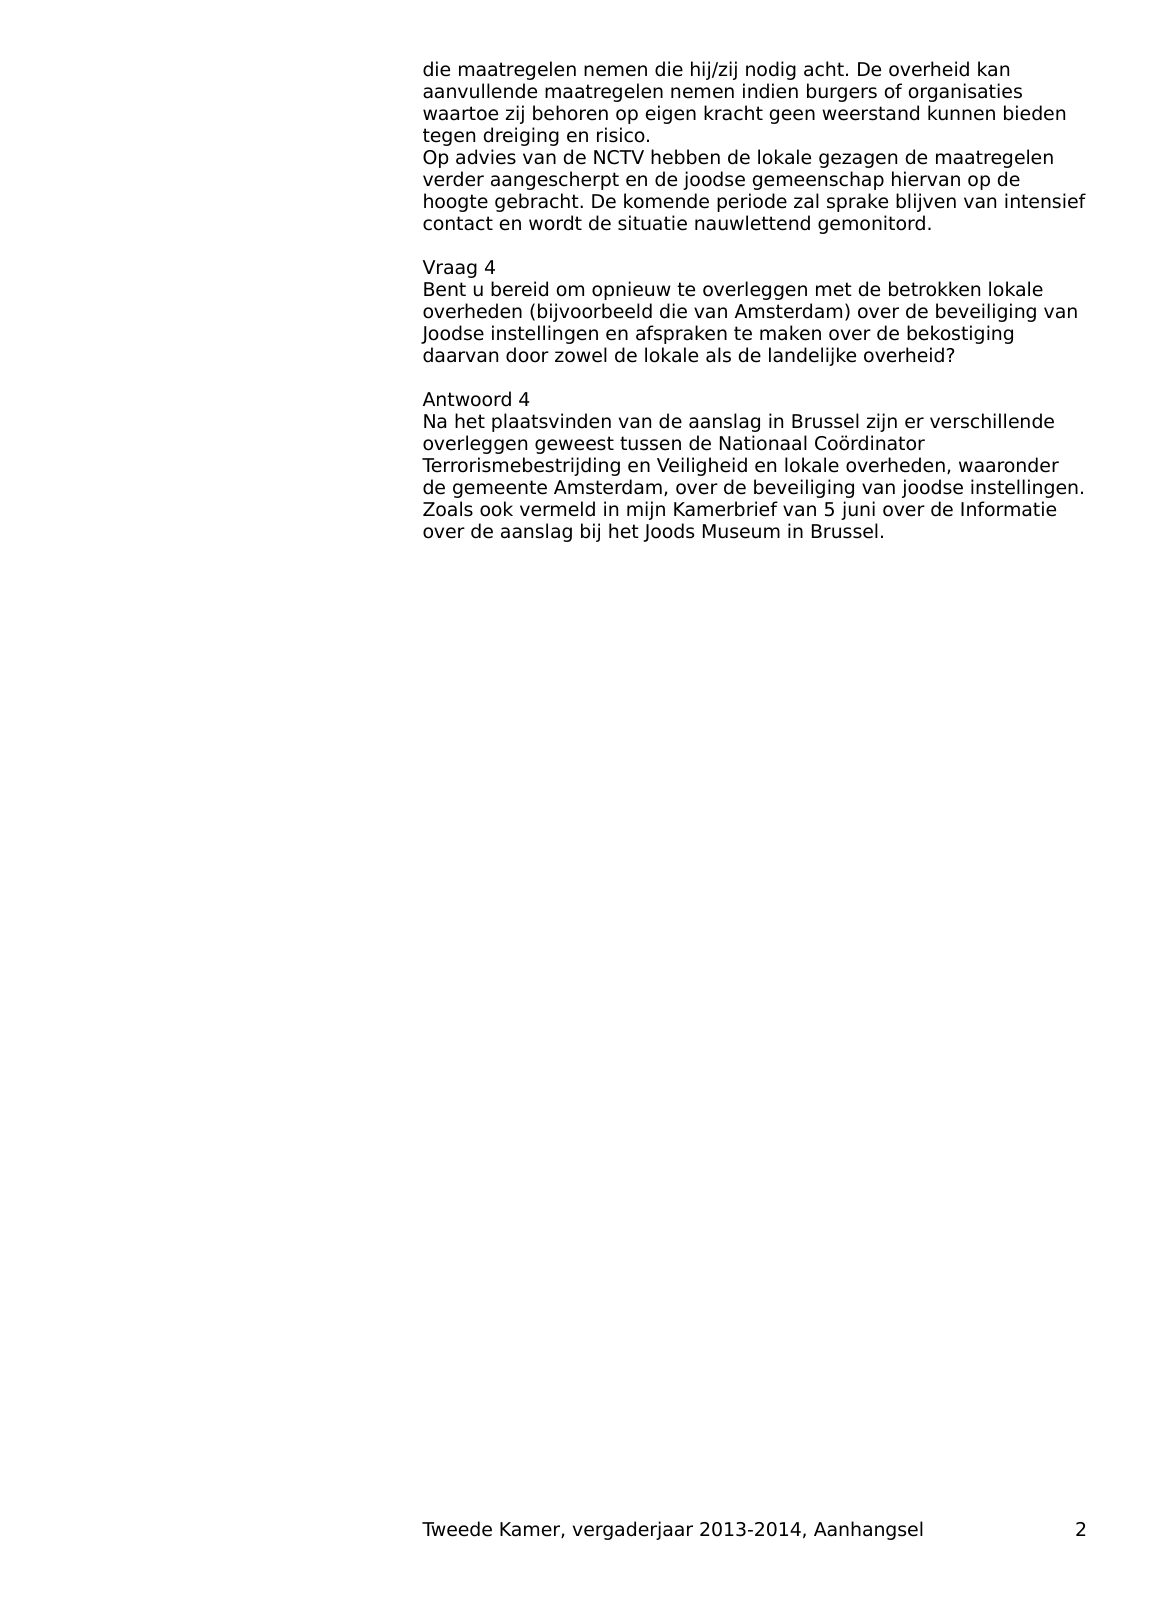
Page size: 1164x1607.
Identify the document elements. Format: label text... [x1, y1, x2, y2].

text Vraag 4 [422, 257, 1087, 279]
text die maatregelen nemen die hij/zij nodig acht. De overheid kan aanvullende maatregelen nemen indien burgers of organisaties waartoe zij behoren op eigen kracht geen weerstand kunnen bieden tegen dreiging en risico. [422, 59, 1087, 147]
text Op advies van de NCTV hebben de lokale gezagen de maatregelen verder aangescherpt en de joodse gemeenschap hiervan op de hoogte gebracht. De komende periode zal sprake blijven van intensief contact en wordt de situatie nauwlettend gemonitord. [422, 147, 1087, 235]
text Antwoord 4 [422, 389, 1087, 411]
text Na het plaatsvinden van de aanslag in Brussel zijn er verschillende overleggen geweest tussen de Nationaal Coördinator Terrorismebestrijding en Veiligheid en lokale overheden, waaronder de gemeente Amsterdam, over de beveiliging van joodse instellingen. Zoals ook vermeld in mijn Kamerbrief van 5 juni over de Informatie over de aanslag bij het Joods Museum in Brussel. [422, 411, 1087, 543]
text Bent u bereid om opnieuw te overleggen met de betrokken lokale overheden (bijvoorbeeld die van Amsterdam) over de beveiliging van Joodse instellingen en afspraken te maken over de bekostiging daarvan door zowel de lokale als de landelijke overheid? [422, 279, 1087, 367]
